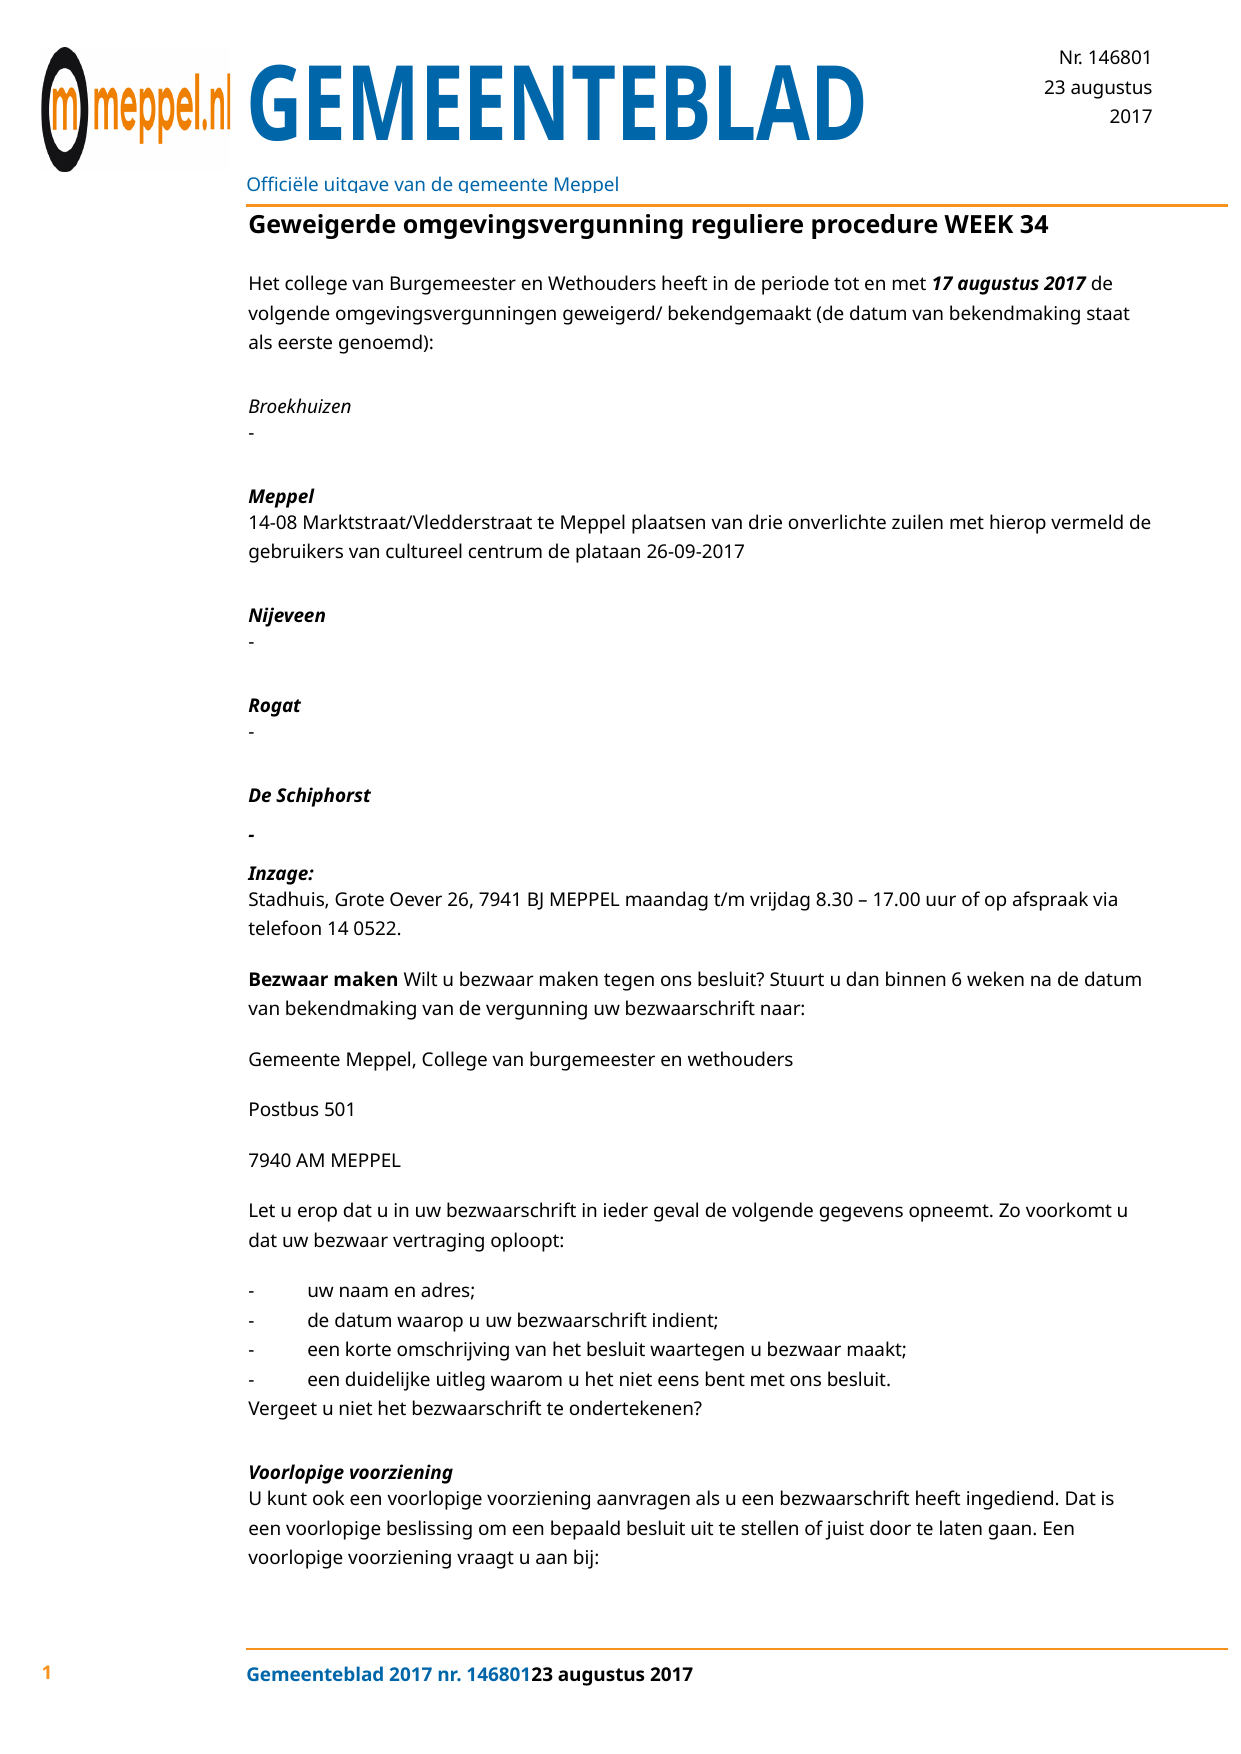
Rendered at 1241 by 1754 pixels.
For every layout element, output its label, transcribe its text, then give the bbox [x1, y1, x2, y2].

text Stadhuis, Grote Oever 26, 7941 BJ MEPPEL maandag t/m vrijdag 8.30 – 17.00 uur of op afspraak via telefoon 14 0522. [248, 886, 1152, 941]
text Bezwaar maken Wilt u bezwaar maken tegen ons besluit? Stuurt u dan binnen 6 weken na de datum van bekendmaking van de vergunning uw bezwaarschrift naar: [248, 966, 1152, 1021]
picture [41, 47, 231, 172]
text 7940 AM MEPPEL [248, 1147, 1152, 1173]
text Nijeveen [248, 602, 1152, 628]
text Het college van Burgemeester en Wethouders heeft in de periode tot en met 17 augustus 2017 de volgende omgevingsvergunningen geweigerd/ bekendgemaakt (de datum van bekendmaking staat als eerste genoemd): [248, 270, 1152, 355]
list de datum waarop u uw bezwaarschrift indient; [248, 1307, 1152, 1333]
text Geweigerde omgevingsvergunning reguliere procedure WEEK 34 [248, 207, 1152, 241]
list een korte omschrijving van het besluit waartegen u bezwaar maakt; [248, 1336, 1152, 1362]
text - [248, 718, 1152, 743]
text 14-08 Marktstraat/Vledderstraat te Meppel plaatsen van drie onverlichte zuilen met hierop vermeld de gebruikers van cultureel centrum de plataan 26-09-2017 [248, 509, 1152, 564]
text Meppel [248, 483, 1152, 509]
text U kunt ook een voorlopige voorziening aanvragen als u een bezwaarschrift heeft ingediend. Dat is een voorlopige beslissing om een bepaald besluit uit te stellen of juist door te laten gaan. Een voorlopige voorziening vraagt u aan bij: [248, 1485, 1152, 1570]
text - [248, 419, 1152, 445]
text Postbus 501 [248, 1096, 1152, 1122]
text Broekhuizen [248, 393, 1152, 419]
text Vergeet u niet het bezwaarschrift te ondertekenen? [248, 1396, 1152, 1421]
text Gemeente Meppel, College van burgemeester en wethouders [248, 1046, 1152, 1072]
text - [248, 821, 1152, 847]
text Voorlopige voorziening [248, 1459, 1152, 1485]
text Inzage: [248, 860, 1152, 886]
text Let u erop dat u in uw bezwaarschrift in ieder geval de volgende gegevens opneemt. Zo voorkomt u dat uw bezwaar vertraging oploopt: [248, 1197, 1152, 1253]
text De Schiphorst [248, 782, 1152, 807]
text Rogat [248, 692, 1152, 718]
list een duidelijke uitleg waarom u het niet eens bent met ons besluit. [248, 1366, 1152, 1392]
list uw naam en adres; [248, 1277, 1152, 1303]
text - [248, 628, 1152, 654]
